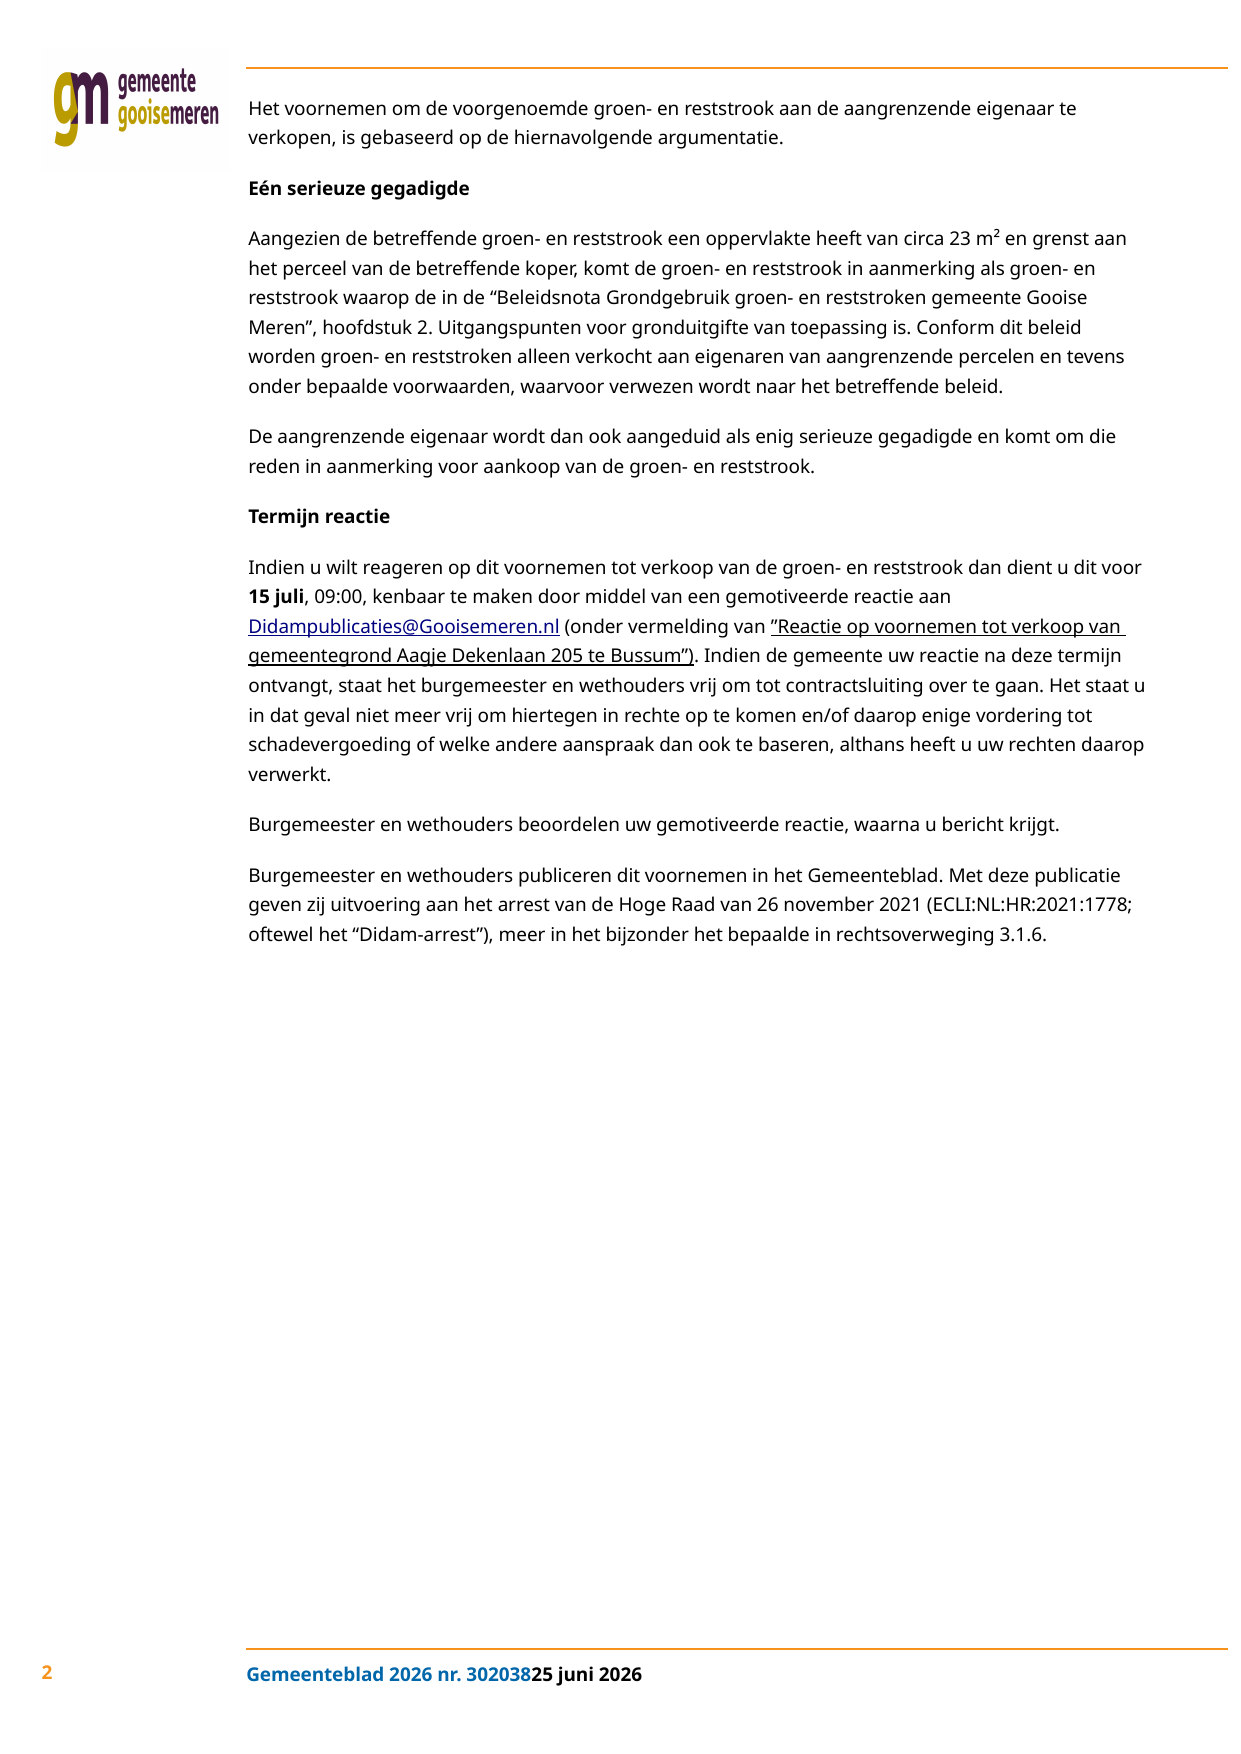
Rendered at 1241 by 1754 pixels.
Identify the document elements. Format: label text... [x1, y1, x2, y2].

text Eén serieuze gegadigde [248, 175, 1152, 201]
text Aangezien de betreffende groen- en reststrook een oppervlakte heeft van circa 23 m² en grenst aan het perceel van de betreffende koper, komt de groen- en reststrook in aanmerking als groen- en reststrook waarop de in de “Beleidsnota Grondgebruik groen- en reststroken gemeente Gooise Meren”, hoofdstuk 2. Uitgangspunten voor gronduitgifte van toepassing is. Conform dit beleid worden groen- en reststroken alleen verkocht aan eigenaren van aangrenzende percelen en tevens onder bepaalde voorwaarden, waarvoor verwezen wordt naar het betreffende beleid. [248, 225, 1152, 399]
picture [41, 47, 231, 172]
text Het voornemen om de voorgenoemde groen- en reststrook aan de aangrenzende eigenaar te verkopen, is gebaseerd op de hiernavolgende argumentatie. [248, 95, 1152, 150]
text Indien u wilt reageren op dit voornemen tot verkoop van de groen- en reststrook dan dient u dit voor 15 juli, 09:00, kenbaar te maken door middel van een gemotiveerde reactie aan Didampublicaties@Gooisemeren.nl (onder vermelding van ”Reactie op voornemen tot verkoop van gemeentegrond Aagje Dekenlaan 205 te Bussum”). Indien de gemeente uw reactie na deze termijn ontvangt, staat het burgemeester en wethouders vrij om tot contractsluiting over te gaan. Het staat u in dat geval niet meer vrij om hiertegen in rechte op te komen en/of daarop enige vordering tot schadevergoeding of welke andere aanspraak dan ook te baseren, althans heeft u uw rechten daarop verwerkt. [248, 554, 1152, 787]
text Termijn reactie [248, 503, 1152, 529]
text Burgemeester en wethouders publiceren dit voornemen in het Gemeenteblad. Met deze publicatie geven zij uitvoering aan het arrest van de Hoge Raad van 26 november 2021 (ECLI:NL:HR:2021:1778; oftewel het “Didam-arrest”), meer in het bijzonder het bepaalde in rechtsoverweging 3.1.6. [248, 862, 1152, 947]
text Burgemeester en wethouders beoordelen uw gemotiveerde reactie, waarna u bericht krijgt. [248, 811, 1152, 837]
text De aangrenzende eigenaar wordt dan ook aangeduid als enig serieuze gegadigde en komt om die reden in aanmerking voor aankoop van de groen- en reststrook. [248, 423, 1152, 479]
